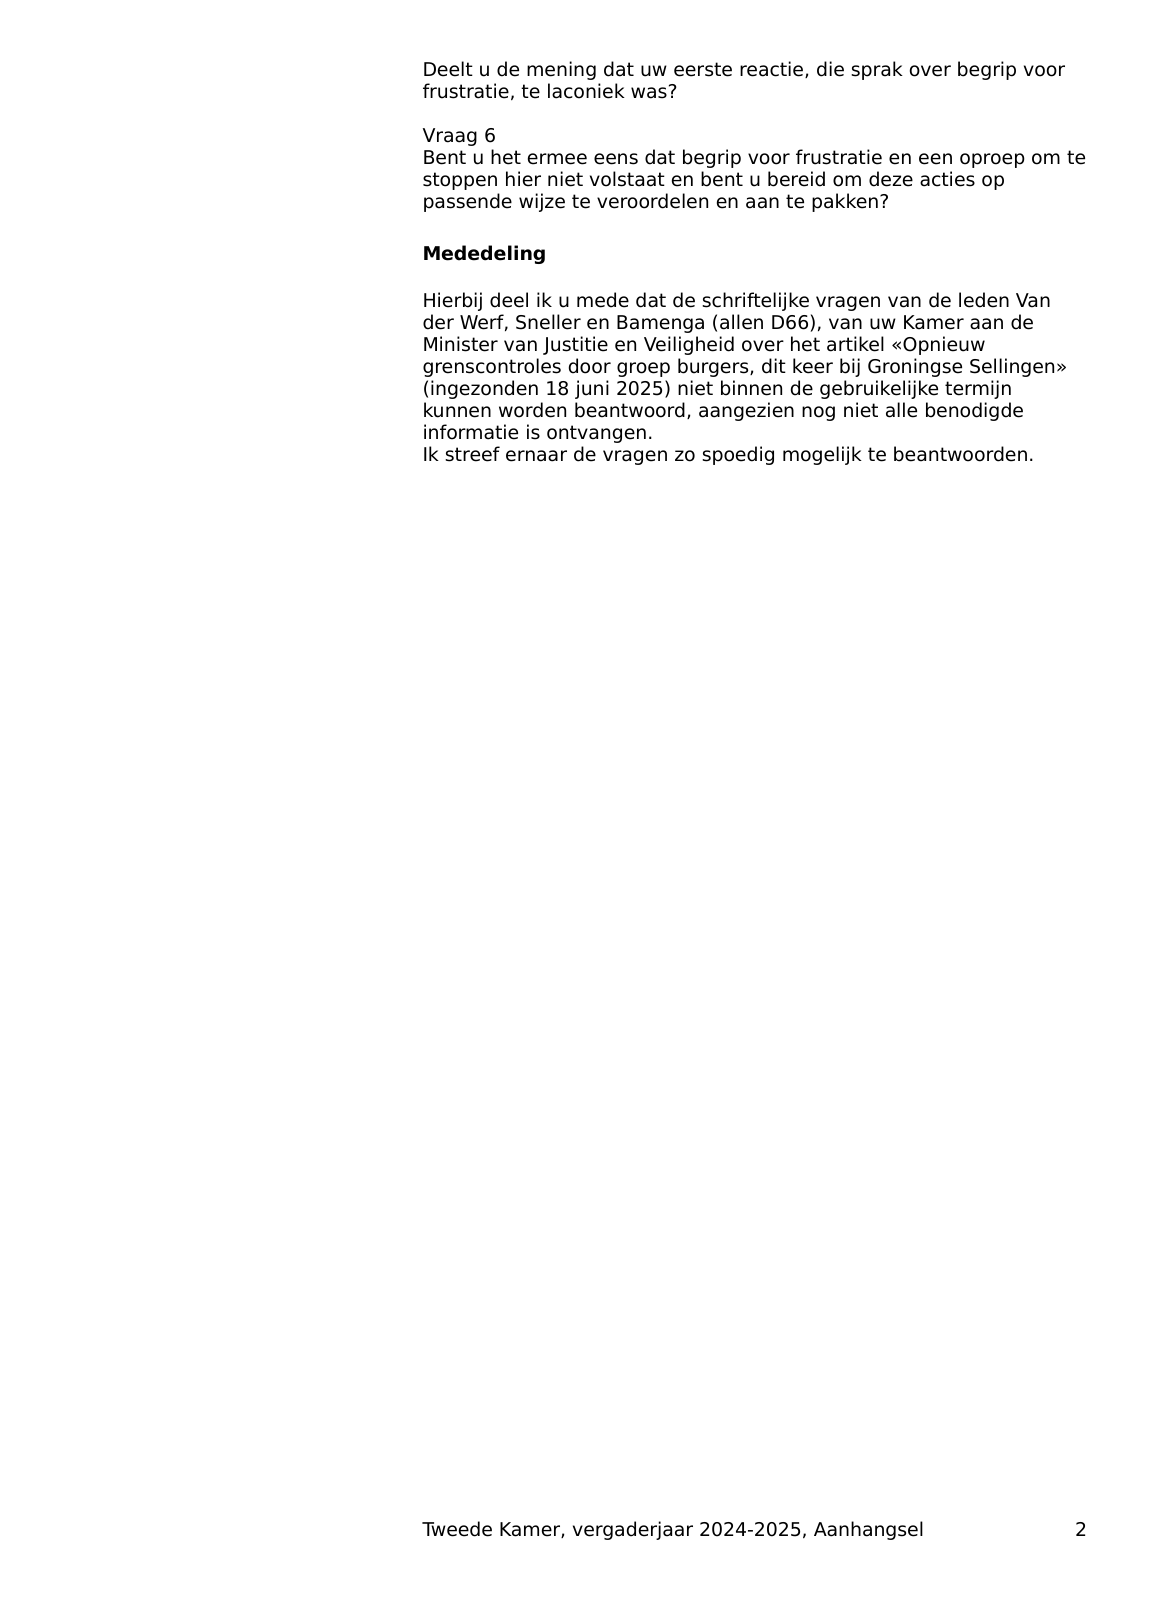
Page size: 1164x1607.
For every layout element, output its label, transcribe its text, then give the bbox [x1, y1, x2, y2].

subtitle Mededeling [422, 243, 1087, 265]
text Hierbij deel ik u mede dat de schriftelijke vragen van de leden Van der Werf, Sneller en Bamenga (allen D66), van uw Kamer aan de Minister van Justitie en Veiligheid over het artikel «Opnieuw grenscontroles door groep burgers, dit keer bij Groningse Sellingen» (ingezonden 18 juni 2025) niet binnen de gebruikelijke termijn kunnen worden beantwoord, aangezien nog niet alle benodigde informatie is ontvangen. [422, 290, 1087, 444]
text Ik streef ernaar de vragen zo spoedig mogelijk te beantwoorden. [422, 444, 1087, 466]
text Bent u het ermee eens dat begrip voor frustratie en een oproep om te stoppen hier niet volstaat en bent u bereid om deze acties op passende wijze te veroordelen en aan te pakken? [422, 147, 1087, 213]
text Vraag 6 [422, 125, 1087, 147]
text Deelt u de mening dat uw eerste reactie, die sprak over begrip voor frustratie, te laconiek was? [422, 59, 1087, 103]
